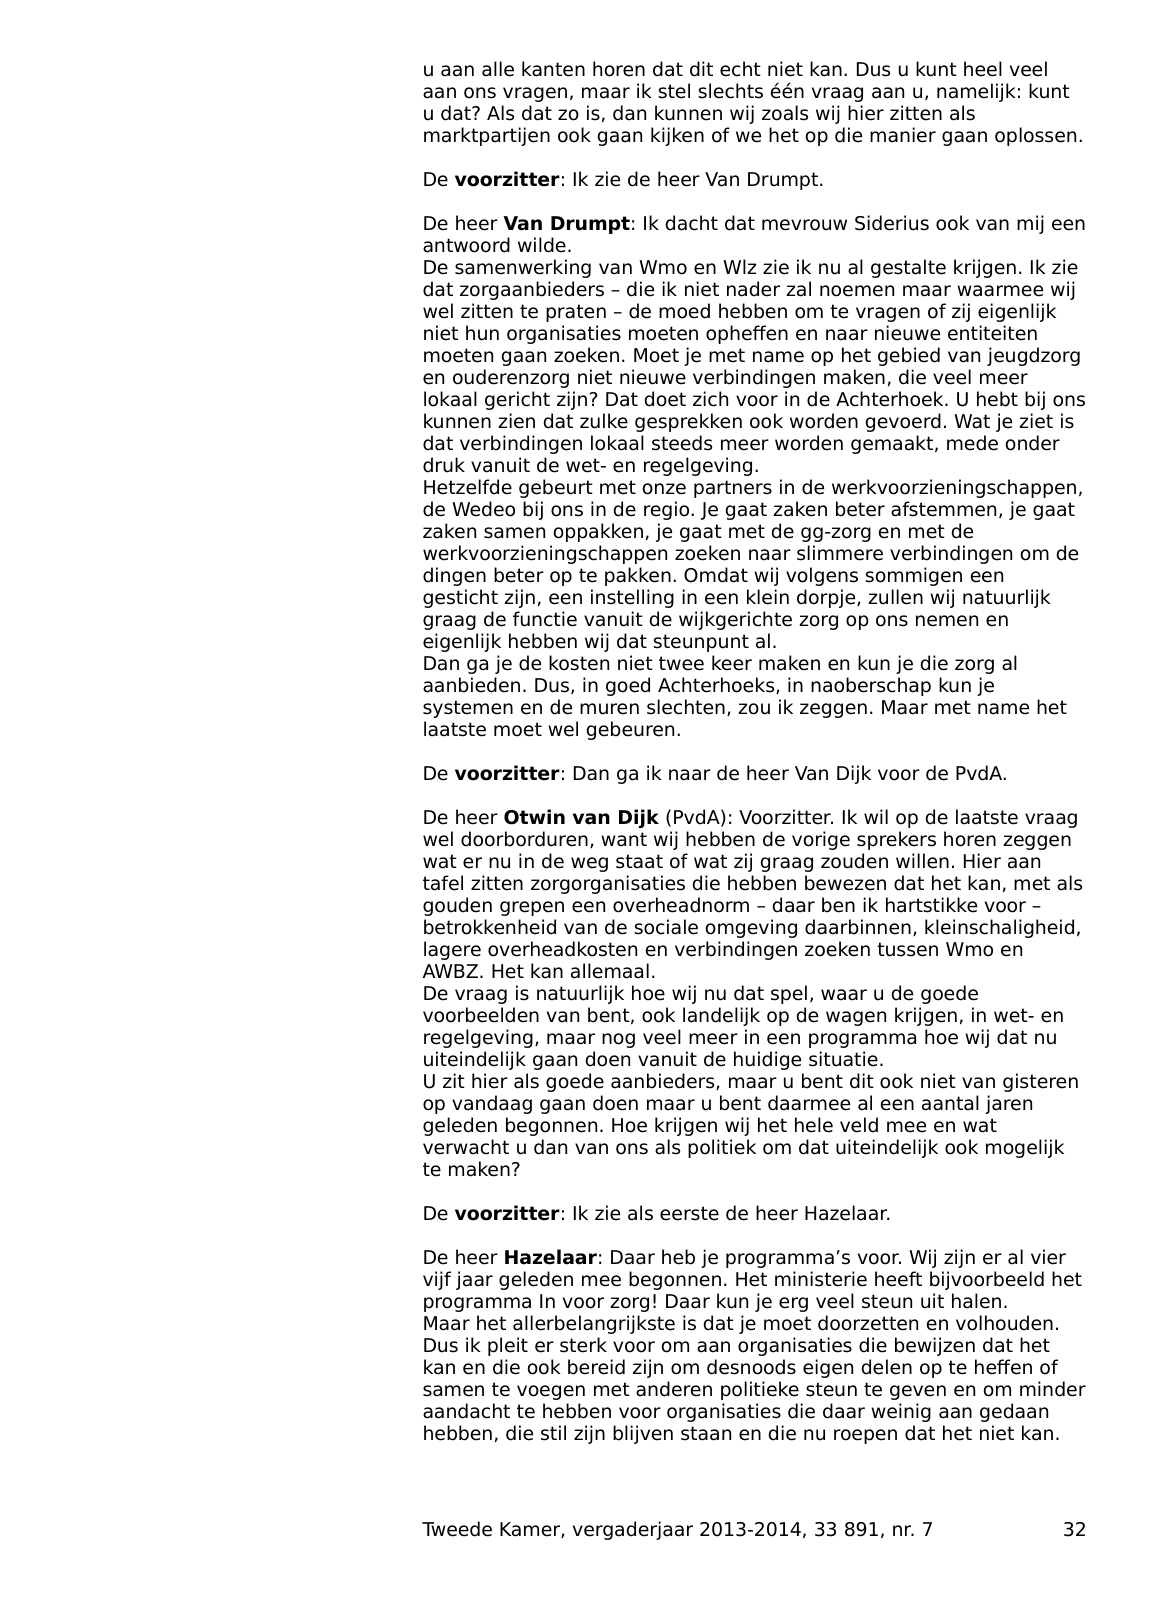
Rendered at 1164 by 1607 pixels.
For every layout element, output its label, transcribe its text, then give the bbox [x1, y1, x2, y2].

text De samenwerking van Wmo en Wlz zie ik nu al gestalte krijgen. Ik zie dat zorgaanbieders – die ik niet nader zal noemen maar waarmee wij wel zitten te praten – de moed hebben om te vragen of zij eigenlijk niet hun organisaties moeten opheffen en naar nieuwe entiteiten moeten gaan zoeken. Moet je met name op het gebied van jeugdzorg en ouderenzorg niet nieuwe verbindingen maken, die veel meer lokaal gericht zijn? Dat doet zich voor in de Achterhoek. U hebt bij ons kunnen zien dat zulke gesprekken ook worden gevoerd. Wat je ziet is dat verbindingen lokaal steeds meer worden gemaakt, mede onder druk vanuit de wet- en regelgeving. [422, 257, 1087, 477]
text De vraag is natuurlijk hoe wij nu dat spel, waar u de goede voorbeelden van bent, ook landelijk op de wagen krijgen, in wet- en regelgeving, maar nog veel meer in een programma hoe wij dat nu uiteindelijk gaan doen vanuit de huidige situatie. [422, 983, 1087, 1071]
text De voorzitter: Ik zie de heer Van Drumpt. [422, 169, 1087, 191]
text u aan alle kanten horen dat dit echt niet kan. Dus u kunt heel veel aan ons vragen, maar ik stel slechts één vraag aan u, namelijk: kunt u dat? Als dat zo is, dan kunnen wij zoals wij hier zitten als marktpartijen ook gaan kijken of we het op die manier gaan oplossen. [422, 59, 1087, 147]
text De heer Otwin van Dijk (PvdA): Voorzitter. Ik wil op de laatste vraag wel doorborduren, want wij hebben de vorige sprekers horen zeggen wat er nu in de weg staat of wat zij graag zouden willen. Hier aan tafel zitten zorgorganisaties die hebben bewezen dat het kan, met als gouden grepen een overheadnorm – daar ben ik hartstikke voor – betrokkenheid van de sociale omgeving daarbinnen, kleinschaligheid, lagere overheadkosten en verbindingen zoeken tussen Wmo en AWBZ. Het kan allemaal. [422, 807, 1087, 983]
text U zit hier als goede aanbieders, maar u bent dit ook niet van gisteren op vandaag gaan doen maar u bent daarmee al een aantal jaren geleden begonnen. Hoe krijgen wij het hele veld mee en wat verwacht u dan van ons als politiek om dat uiteindelijk ook mogelijk te maken? [422, 1071, 1087, 1181]
text De voorzitter: Ik zie als eerste de heer Hazelaar. [422, 1203, 1087, 1225]
text Dan ga je de kosten niet twee keer maken en kun je die zorg al aanbieden. Dus, in goed Achterhoeks, in naoberschap kun je systemen en de muren slechten, zou ik zeggen. Maar met name het laatste moet wel gebeuren. [422, 653, 1087, 741]
text Maar het allerbelangrijkste is dat je moet doorzetten en volhouden. Dus ik pleit er sterk voor om aan organisaties die bewijzen dat het kan en die ook bereid zijn om desnoods eigen delen op te heffen of samen te voegen met anderen politieke steun te geven en om minder aandacht te hebben voor organisaties die daar weinig aan gedaan hebben, die stil zijn blijven staan en die nu roepen dat het niet kan. [422, 1313, 1087, 1445]
text De heer Hazelaar: Daar heb je programma’s voor. Wij zijn er al vier vijf jaar geleden mee begonnen. Het ministerie heeft bijvoorbeeld het programma In voor zorg! Daar kun je erg veel steun uit halen. [422, 1247, 1087, 1313]
text De voorzitter: Dan ga ik naar de heer Van Dijk voor de PvdA. [422, 763, 1087, 785]
text De heer Van Drumpt: Ik dacht dat mevrouw Siderius ook van mij een antwoord wilde. [422, 213, 1087, 257]
text Hetzelfde gebeurt met onze partners in de werkvoorzieningschappen, de Wedeo bij ons in de regio. Je gaat zaken beter afstemmen, je gaat zaken samen oppakken, je gaat met de gg-zorg en met de werkvoorzieningschappen zoeken naar slimmere verbindingen om de dingen beter op te pakken. Omdat wij volgens sommigen een gesticht zijn, een instelling in een klein dorpje, zullen wij natuurlijk graag de functie vanuit de wijkgerichte zorg op ons nemen en eigenlijk hebben wij dat steunpunt al. [422, 477, 1087, 653]
